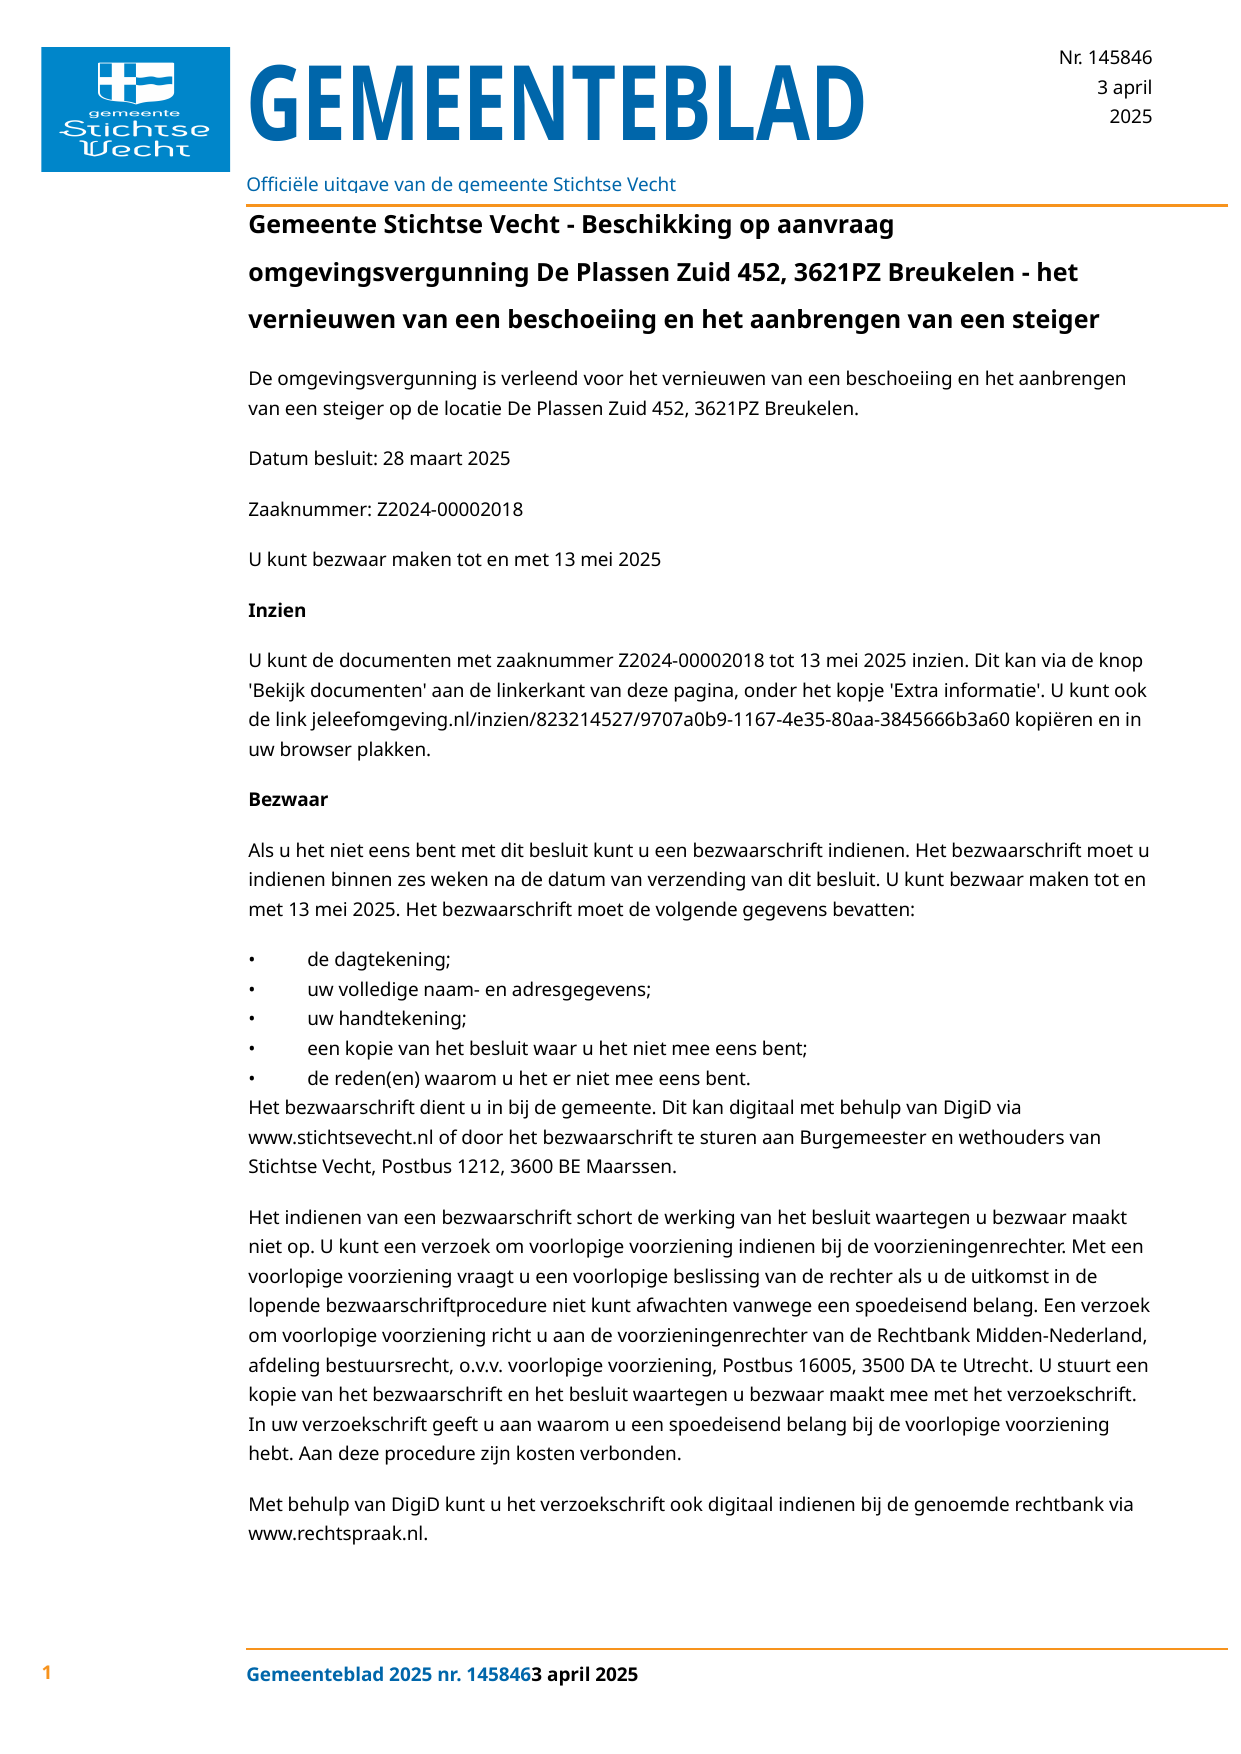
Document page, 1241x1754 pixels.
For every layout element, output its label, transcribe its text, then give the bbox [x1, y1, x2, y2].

text Inzien [248, 597, 1152, 622]
list uw volledige naam- en adresgegevens; [248, 976, 1152, 1002]
text Als u het niet eens bent met dit besluit kunt u een bezwaarschrift indienen. Het bezwaarschrift moet u indienen binnen zes weken na de datum van verzending van dit besluit. U kunt bezwaar maken tot en met 13 mei 2025. Het bezwaarschrift moet de volgende gegevens bevatten: [248, 837, 1152, 922]
text U kunt de documenten met zaaknummer Z2024-00002018 tot 13 mei 2025 inzien. Dit kan via de knop 'Bekijk documenten' aan de linkerkant van deze pagina, onder het kopje 'Extra informatie'. U kunt ook de link jeleefomgeving.nl/inzien/823214527/9707a0b9-1167-4e35-80aa-3845666b3a60 kopiëren en in uw browser plakken. [248, 647, 1152, 762]
text Datum besluit: 28 maart 2025 [248, 446, 1152, 471]
text De omgevingsvergunning is verleend voor het vernieuwen van een beschoeiing en het aanbrengen van een steiger op de locatie De Plassen Zuid 452, 3621PZ Breukelen. [248, 366, 1152, 421]
list uw handtekening; [248, 1006, 1152, 1031]
list een kopie van het besluit waar u het niet mee eens bent; [248, 1035, 1152, 1061]
text Het indienen van een bezwaarschrift schort de werking van het besluit waartegen u bezwaar maakt niet op. U kunt een verzoek om voorlopige voorziening indienen bij de voorzieningenrechter. Met een voorlopige voorziening vraagt u een voorlopige beslissing van de rechter als u de uitkomst in de lopende bezwaarschriftprocedure niet kunt afwachten vanwege een spoedeisend belang. Een verzoek om voorlopige voorziening richt u aan de voorzieningenrechter van de Rechtbank Midden-Nederland, afdeling bestuursrecht, o.v.v. voorlopige voorziening, Postbus 16005, 3500 DA te Utrecht. U stuurt een kopie van het bezwaarschrift en het besluit waartegen u bezwaar maakt mee met het verzoekschrift. In uw verzoekschrift geeft u aan waarom u een spoedeisend belang bij de voorlopige voorziening hebt. Aan deze procedure zijn kosten verbonden. [248, 1204, 1152, 1466]
text Het bezwaarschrift dient u in bij de gemeente. Dit kan digitaal met behulp van DigiD via www.stichtsevecht.nl of door het bezwaarschrift te sturen aan Burgemeester en wethouders van Stichtse Vecht, Postbus 1212, 3600 BE Maarssen. [248, 1094, 1152, 1179]
text U kunt bezwaar maken tot en met 13 mei 2025 [248, 546, 1152, 572]
text Zaaknummer: Z2024-00002018 [248, 496, 1152, 522]
list de reden(en) waarom u het er niet mee eens bent. [248, 1065, 1152, 1090]
list de dagtekening; [248, 946, 1152, 972]
picture [137, 63, 174, 103]
text Met behulp van DigiD kunt u het verzoekschrift ook digitaal indienen bij de genoemde rechtbank via www.rechtspraak.nl. [248, 1491, 1152, 1546]
text Gemeente Stichtse Vecht - Beschikking op aanvraag omgevingsvergunning De Plassen Zuid 452, 3621PZ Breukelen - het vernieuwen van een beschoeiing en het aanbrengen van een steiger [248, 207, 1152, 336]
picture [99, 63, 135, 101]
text Bezwaar [248, 786, 1152, 812]
